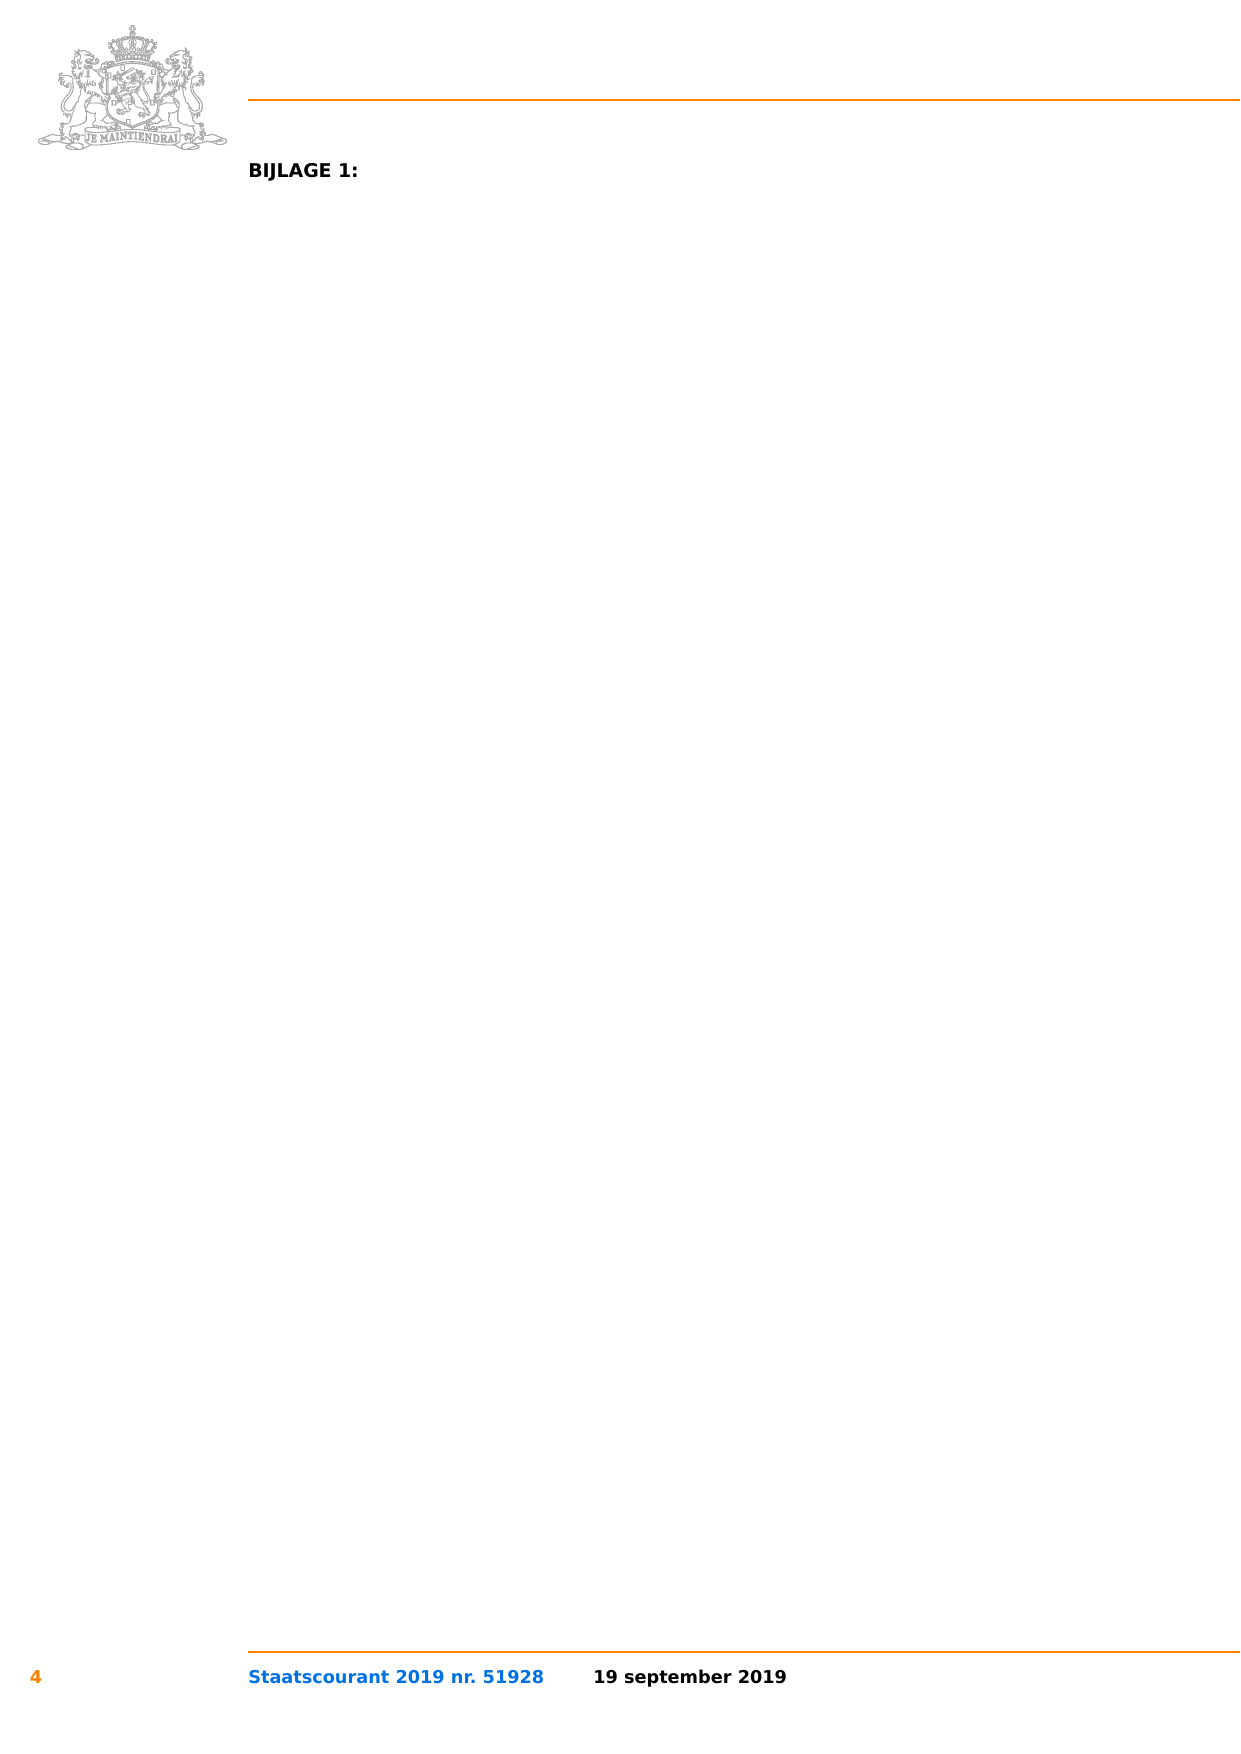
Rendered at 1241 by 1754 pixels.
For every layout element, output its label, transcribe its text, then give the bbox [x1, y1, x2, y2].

subtitle BIJLAGE 1: [248, 160, 1163, 182]
picture [38, 25, 227, 150]
